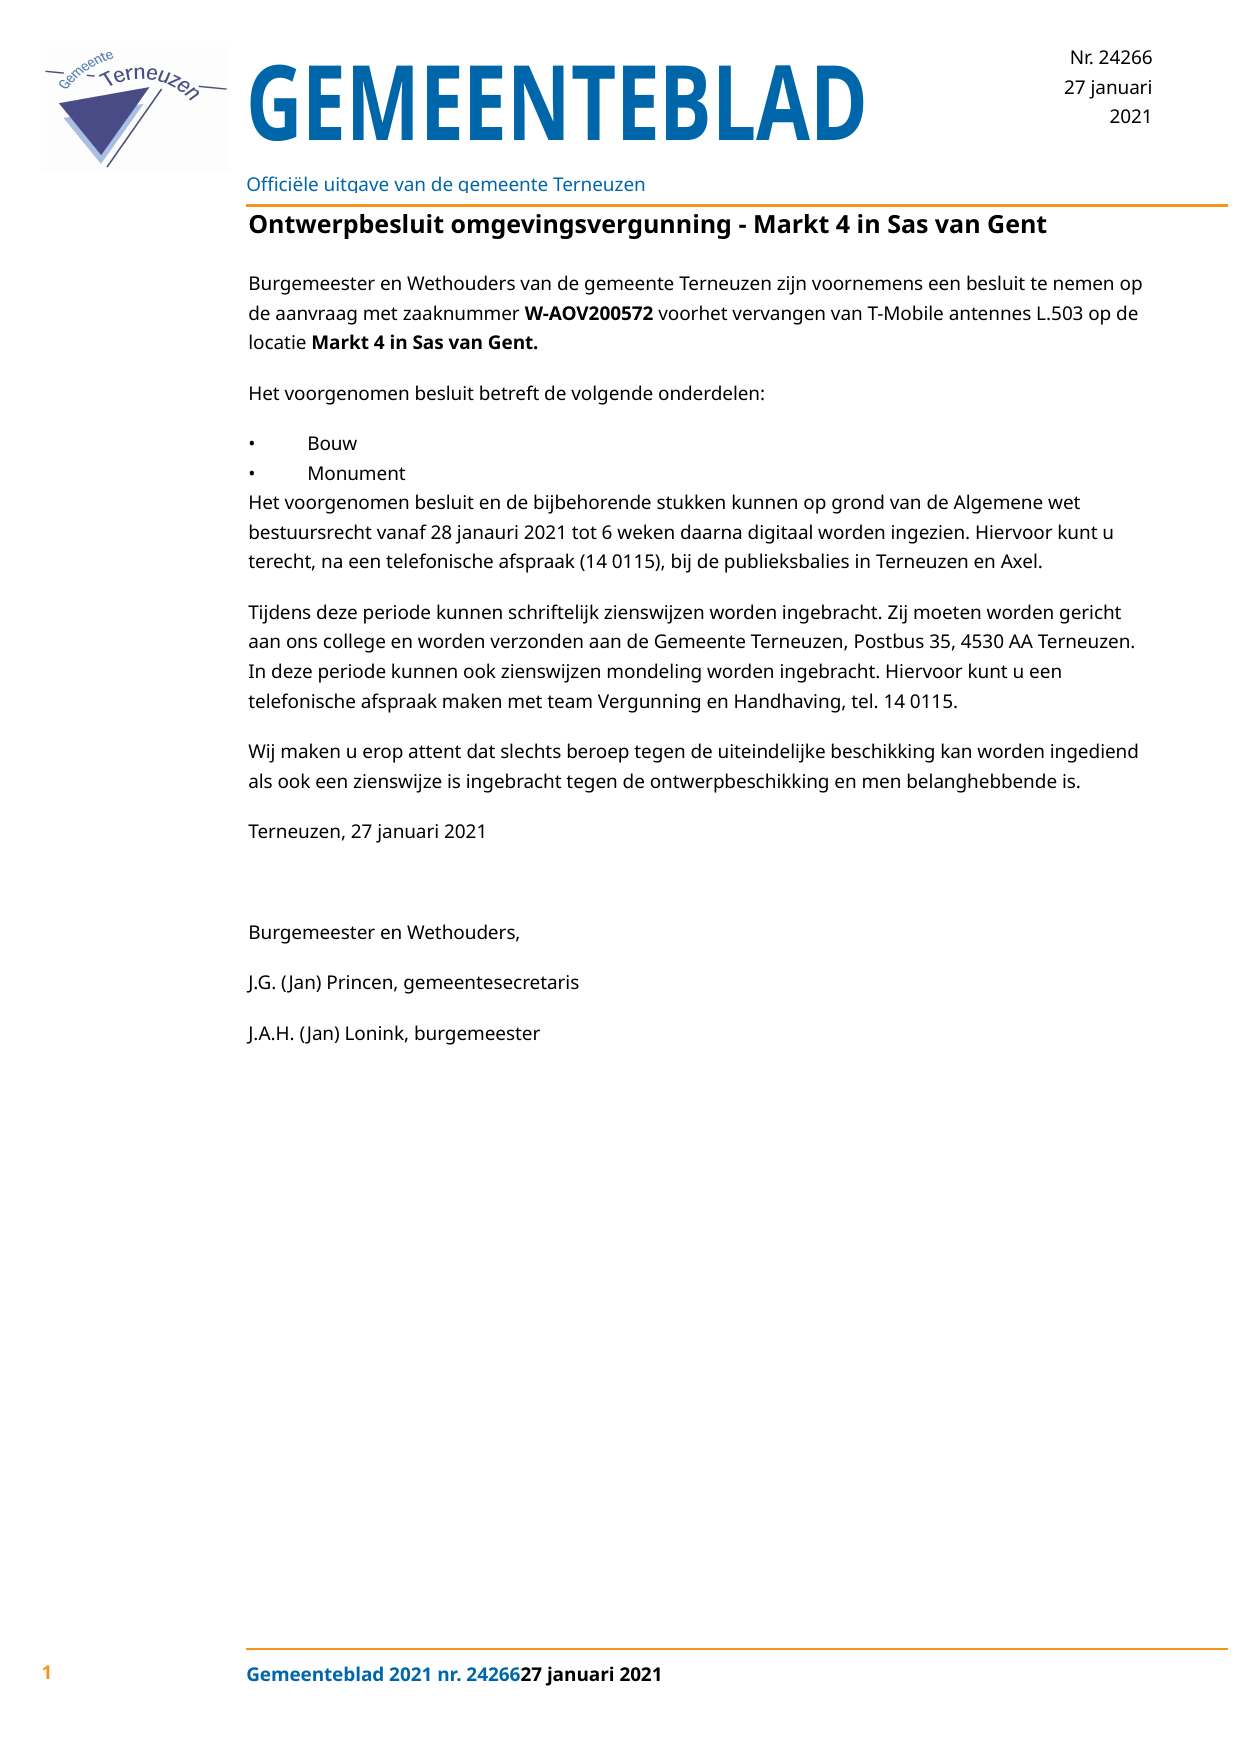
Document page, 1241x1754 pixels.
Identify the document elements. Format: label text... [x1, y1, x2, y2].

text J.G. (Jan) Princen, gemeentesecretaris [248, 969, 1152, 995]
text Burgemeester en Wethouders, [248, 919, 1152, 945]
list Monument [248, 460, 1152, 486]
text Burgemeester en Wethouders van de gemeente Terneuzen zijn voornemens een besluit te nemen op de aanvraag met zaaknummer W-AOV200572 voorhet vervangen van T-Mobile antennes L.503 op de locatie Markt 4 in Sas van Gent. [248, 270, 1152, 355]
text Terneuzen, 27 januari 2021 [248, 818, 1152, 844]
text Wij maken u erop attent dat slechts beroep tegen de uiteindelijke beschikking kan worden ingediend als ook een zienswijze is ingebracht tegen de ontwerpbeschikking en men belanghebbende is. [248, 738, 1152, 793]
text J.A.H. (Jan) Lonink, burgemeester [248, 1020, 1152, 1046]
text Het voorgenomen besluit betreft de volgende onderdelen: [248, 380, 1152, 406]
text Ontwerpbesluit omgevingsvergunning - Markt 4 in Sas van Gent [248, 207, 1152, 241]
picture [41, 47, 231, 172]
text Tijdens deze periode kunnen schriftelijk zienswijzen worden ingebracht. Zij moeten worden gericht aan ons college en worden verzonden aan de Gemeente Terneuzen, Postbus 35, 4530 AA Terneuzen. In deze periode kunnen ook zienswijzen mondeling worden ingebracht. Hiervoor kunt u een telefonische afspraak maken met team Vergunning en Handhaving, tel. 14 0115. [248, 599, 1152, 713]
list Bouw [248, 430, 1152, 456]
text Het voorgenomen besluit en de bijbehorende stukken kunnen op grond van de Algemene wet bestuursrecht vanaf 28 janauri 2021 tot 6 weken daarna digitaal worden ingezien. Hiervoor kunt u terecht, na een telefonische afspraak (14 0115), bij de publieksbalies in Terneuzen en Axel. [248, 489, 1152, 574]
